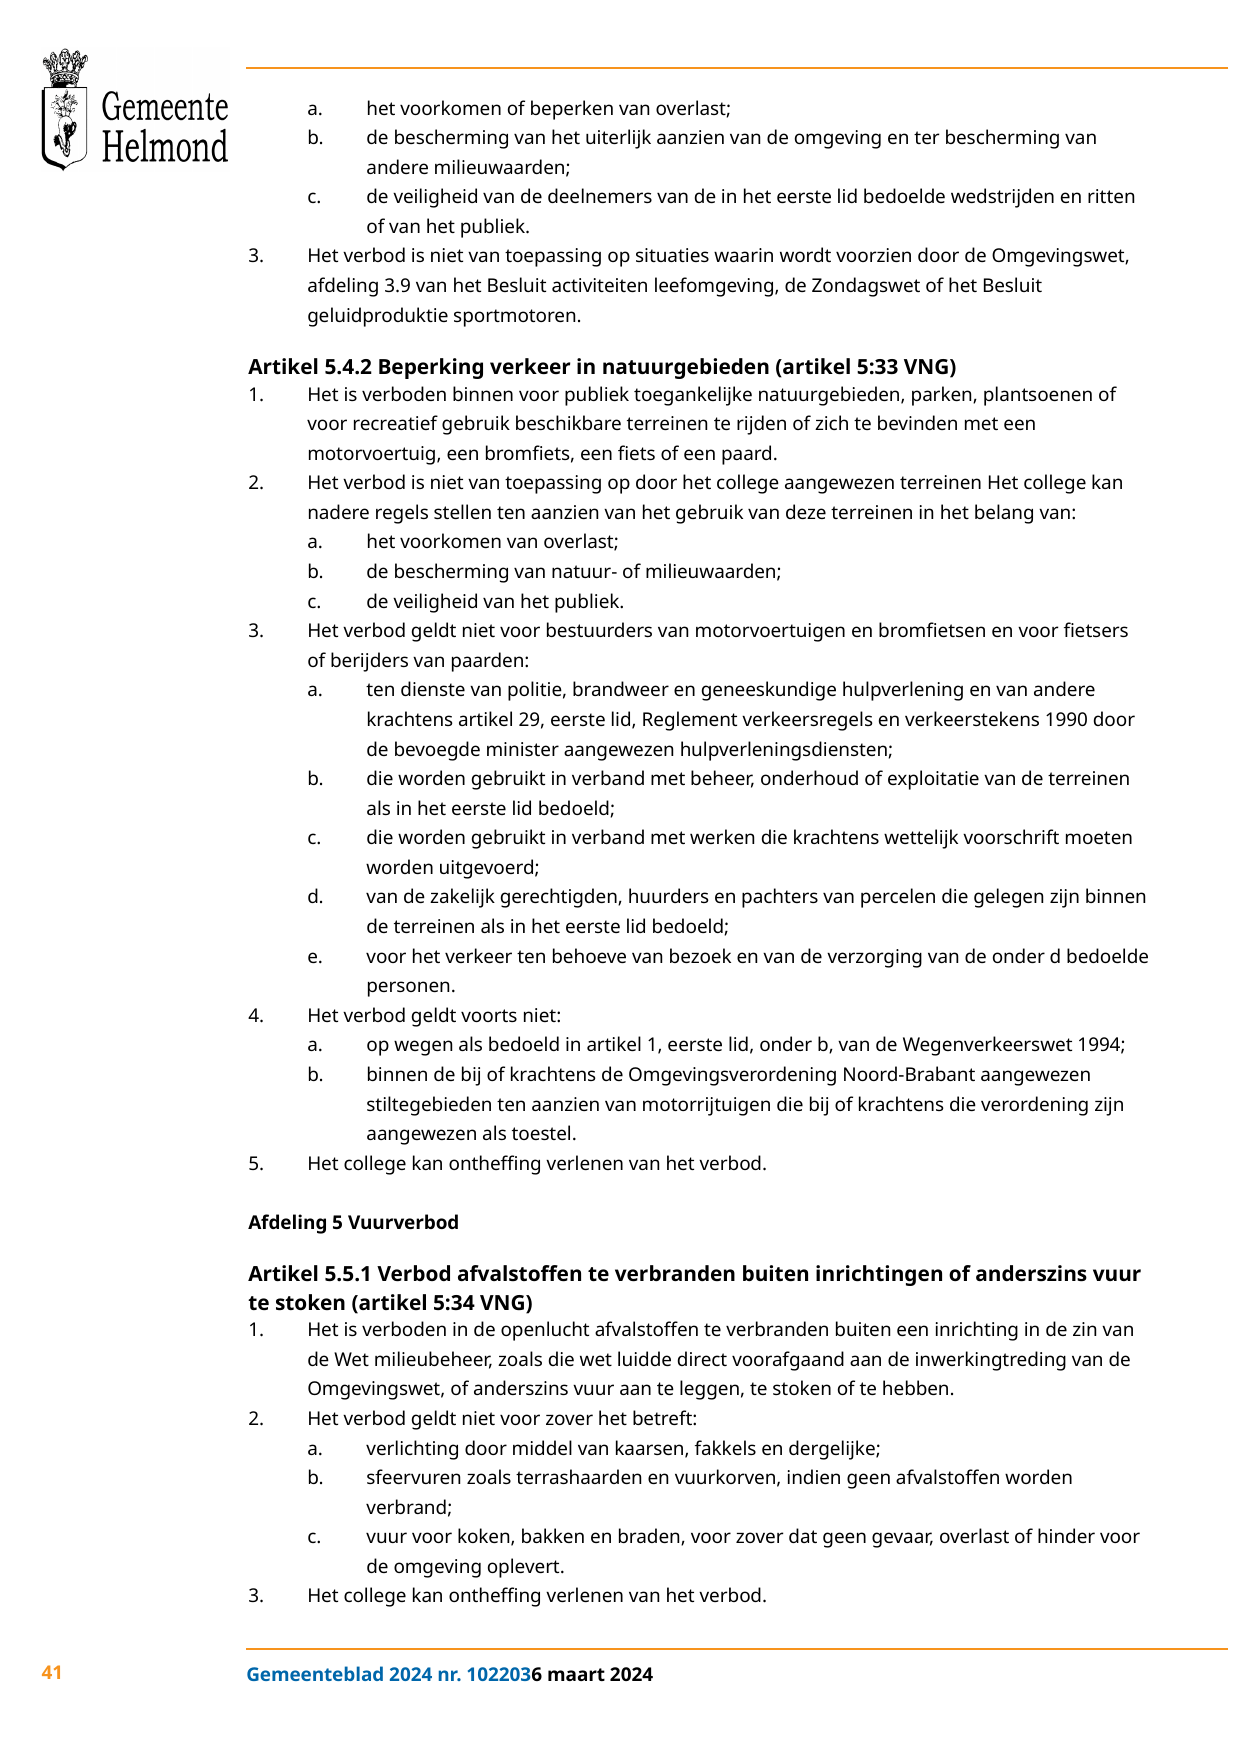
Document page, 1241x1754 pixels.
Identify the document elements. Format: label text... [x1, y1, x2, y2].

list Het is verboden binnen voor publiek toegankelijke natuurgebieden, parken, plantsoenen of voor recreatief gebruik beschikbare terreinen te rijden of zich te bevinden met een motorvoertuig, een bromfiets, een fiets of een paard. [248, 381, 1152, 466]
list de veiligheid van het publiek. [307, 588, 1152, 613]
text Afdeling 5 Vuurverbod [248, 1209, 1152, 1235]
list die worden gebruikt in verband met werken die krachtens wettelijk voorschrift moeten worden uitgevoerd; [307, 824, 1152, 880]
list Het college kan ontheffing verlenen van het verbod. [248, 1150, 1152, 1176]
text Artikel 5.4.2 Beperking verkeer in natuurgebieden (artikel 5:33 VNG) [248, 352, 1152, 381]
list het voorkomen van overlast; [307, 529, 1152, 554]
list sfeervuren zoals terrashaarden en vuurkorven, indien geen afvalstoffen worden verbrand; [307, 1464, 1152, 1519]
list binnen de bij of krachtens de Omgevingsverordening Noord-Brabant aangewezen stiltegebieden ten aanzien van motorrijtuigen die bij of krachtens die verordening zijn aangewezen als toestel. [307, 1061, 1152, 1146]
list Het verbod is niet van toepassing op door het college aangewezen terreinen Het college kan nadere regels stellen ten aanzien van het gebruik van deze terreinen in het belang van: [248, 469, 1152, 525]
list Het verbod geldt niet voor zover het betreft: [248, 1405, 1152, 1431]
list voor het verkeer ten behoeve van bezoek en van de verzorging van de onder d bedoelde personen. [307, 943, 1152, 998]
text Artikel 5.5.1 Verbod afvalstoffen te verbranden buiten inrichtingen of anderszins vuur te stoken (artikel 5:34 VNG) [248, 1259, 1152, 1316]
list verlichting door middel van kaarsen, fakkels en dergelijke; [307, 1435, 1152, 1460]
list Het verbod geldt niet voor bestuurders van motorvoertuigen en bromfietsen en voor fietsers of berijders van paarden: [248, 617, 1152, 673]
list Het verbod geldt voorts niet: [248, 1002, 1152, 1028]
list het voorkomen of beperken van overlast; [307, 95, 1152, 121]
list de bescherming van natuur- of milieuwaarden; [307, 558, 1152, 584]
list de bescherming van het uiterlijk aanzien van de omgeving en ter bescherming van andere milieuwaarden; [307, 124, 1152, 180]
list Het verbod is niet van toepassing op situaties waarin wordt voorzien door de Omgevingswet, afdeling 3.9 van het Besluit activiteiten leefomgeving, de Zondagswet of het Besluit geluidproduktie sportmotoren. [248, 243, 1152, 328]
list Het is verboden in de openlucht afvalstoffen te verbranden buiten een inrichting in de zin van de Wet milieubeheer, zoals die wet luidde direct voorafgaand aan de inwerkingtreding van de Omgevingswet, of anderszins vuur aan te leggen, te stoken of te hebben. [248, 1316, 1152, 1401]
list ten dienste van politie, brandweer en geneeskundige hulpverlening en van andere krachtens artikel 29, eerste lid, Reglement verkeersregels en verkeerstekens 1990 door de bevoegde minister aangewezen hulpverleningsdiensten; [307, 677, 1152, 761]
list vuur voor koken, bakken en braden, voor zover dat geen gevaar, overlast of hinder voor de omgeving oplevert. [307, 1523, 1152, 1579]
list van de zakelijk gerechtigden, huurders en pachters van percelen die gelegen zijn binnen de terreinen als in het eerste lid bedoeld; [307, 884, 1152, 939]
list de veiligheid van de deelnemers van de in het eerste lid bedoelde wedstrijden en ritten of van het publiek. [307, 183, 1152, 239]
list Het college kan ontheffing verlenen van het verbod. [248, 1583, 1152, 1608]
picture [41, 47, 231, 172]
list die worden gebruikt in verband met beheer, onderhoud of exploitatie van de terreinen als in het eerste lid bedoeld; [307, 765, 1152, 821]
list op wegen als bedoeld in artikel 1, eerste lid, onder b, van de Wegenverkeerswet 1994; [307, 1032, 1152, 1057]
